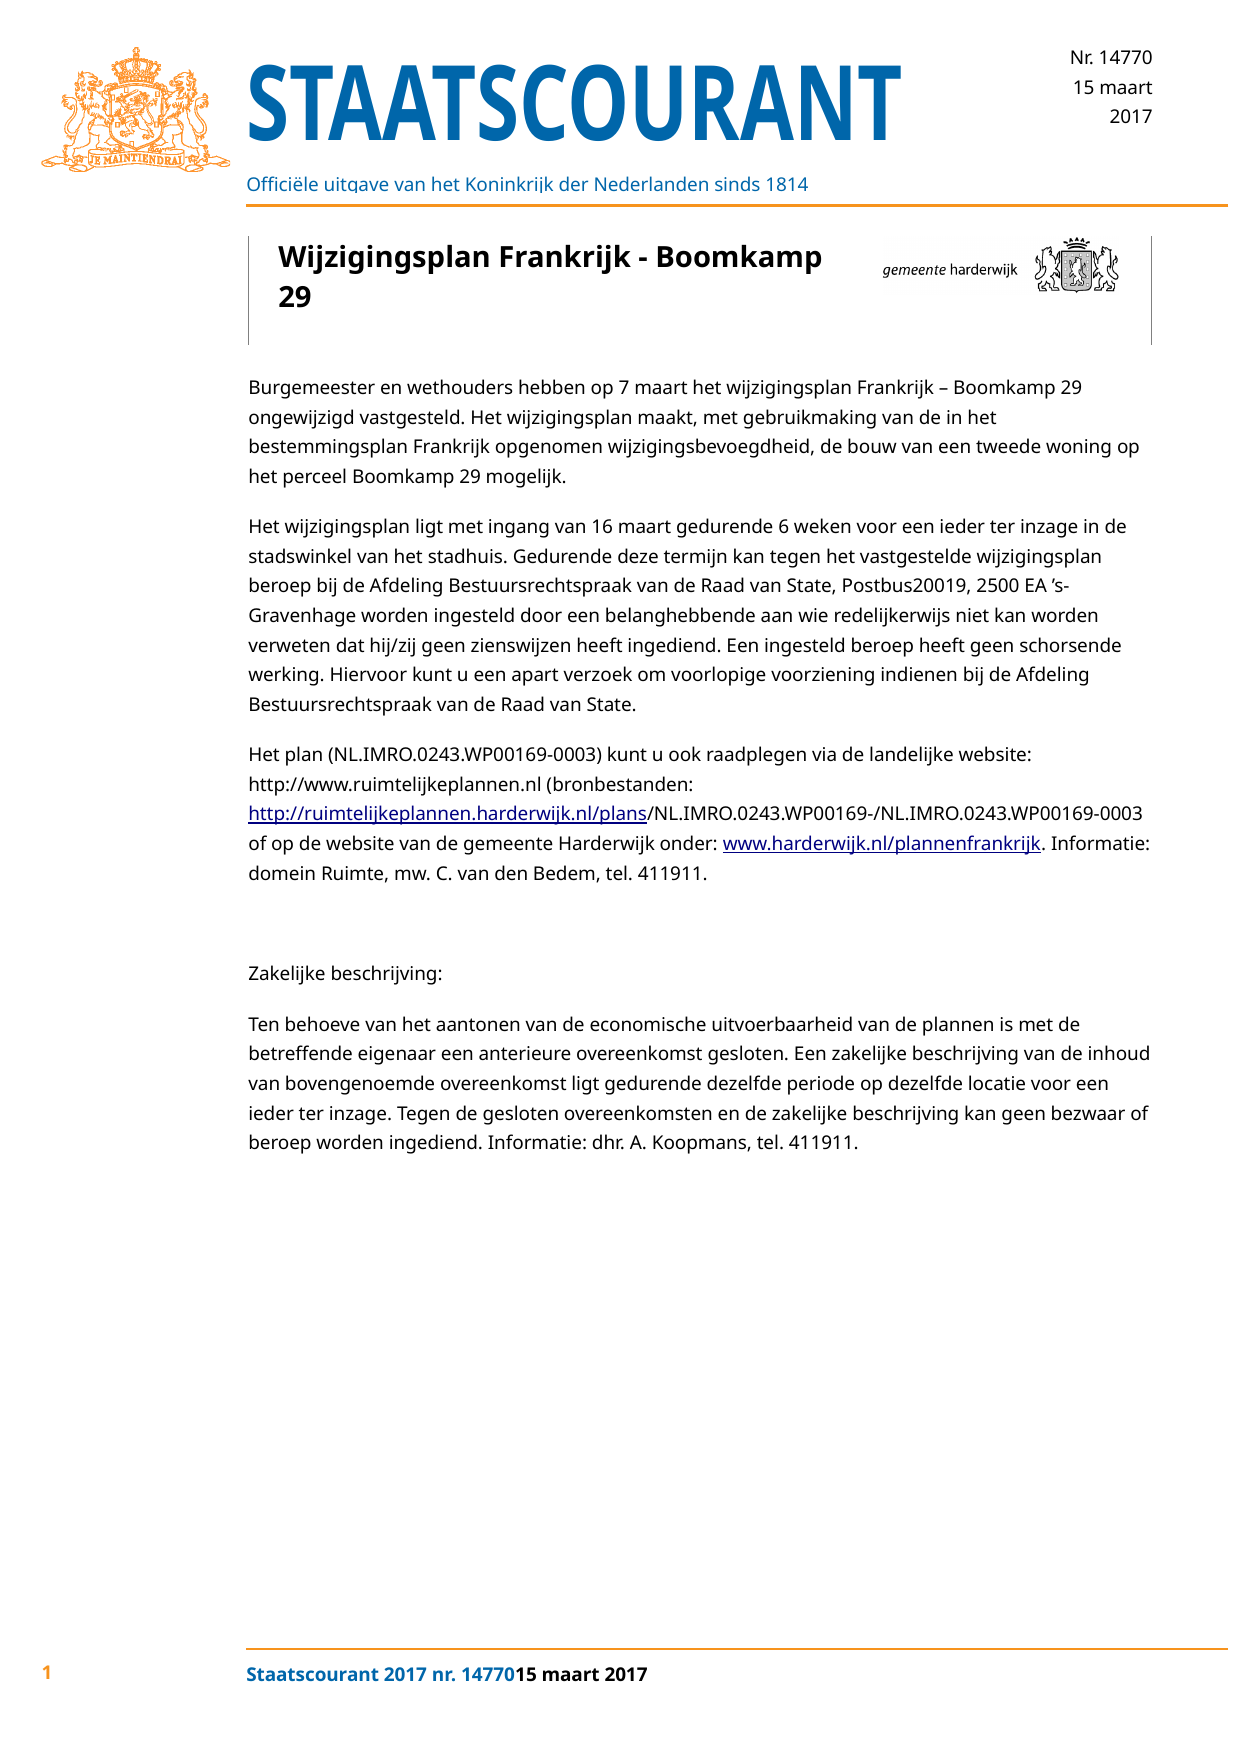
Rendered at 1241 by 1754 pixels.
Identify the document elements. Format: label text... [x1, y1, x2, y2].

text Zakelijke beschrijving: [248, 961, 1152, 986]
text Ten behoeve van het aantonen van de economische uitvoerbaarheid van de plannen is met de betreffende eigenaar een anterieure overeenkomst gesloten. Een zakelijke beschrijving van de inhoud van bovengenoemde overeenkomst ligt gedurende dezelfde periode op dezelfde locatie voor een ieder ter inzage. Tegen de gesloten overeenkomsten en de zakelijke beschrijving kan geen bezwaar of beroep worden ingediend. Informatie: dhr. A. Koopmans, tel. 411911. [248, 1011, 1152, 1155]
text Het wijzigingsplan ligt met ingang van 16 maart gedurende 6 weken voor een ieder ter inzage in de stadswinkel van het stadhuis. Gedurende deze termijn kan tegen het vastgestelde wijzigingsplan beroep bij de Afdeling Bestuursrechtspraak van de Raad van State, Postbus20019, 2500 EA ’s-Gravenhage worden ingesteld door een belanghebbende aan wie redelijkerwijs niet kan worden verweten dat hij/zij geen zienswijzen heeft ingediend. Een ingesteld beroep heeft geen schorsende werking. Hiervoor kunt u een apart verzoek om voorlopige voorziening indienen bij de Afdeling Bestuursrechtspraak van de Raad van State. [248, 513, 1152, 717]
text Burgemeester en wethouders hebben op 7 maart het wijzigingsplan Frankrijk – Boomkamp 29 ongewijzigd vastgesteld. Het wijzigingsplan maakt, met gebruikmaking van de in het bestemmingsplan Frankrijk opgenomen wijzigingsbevoegdheid, de bouw van een tweede woning op het perceel Boomkamp 29 mogelijk. [248, 374, 1152, 489]
table_header Wijzigingsplan Frankrijk - Boomkamp 29 [249, 236, 850, 345]
picture [41, 47, 231, 172]
text Het plan (NL.IMRO.0243.WP00169-0003) kunt u ook raadplegen via de landelijke website: http://www.ruimtelijkeplannen.nl (bronbestanden: http://ruimtelijkeplannen.harderwijk.nl/plans/NL.IMRO.0243.WP00169-/NL.IMRO.0243.WP00169-0003 of op de website van de gemeente Harderwijk onder: www.harderwijk.nl/plannenfrankrijk. Informatie: domein Ruimte, mw. C. van den Bedem, tel. 411911. [248, 741, 1152, 885]
picture [882, 236, 1119, 295]
table_header [850, 236, 1151, 345]
